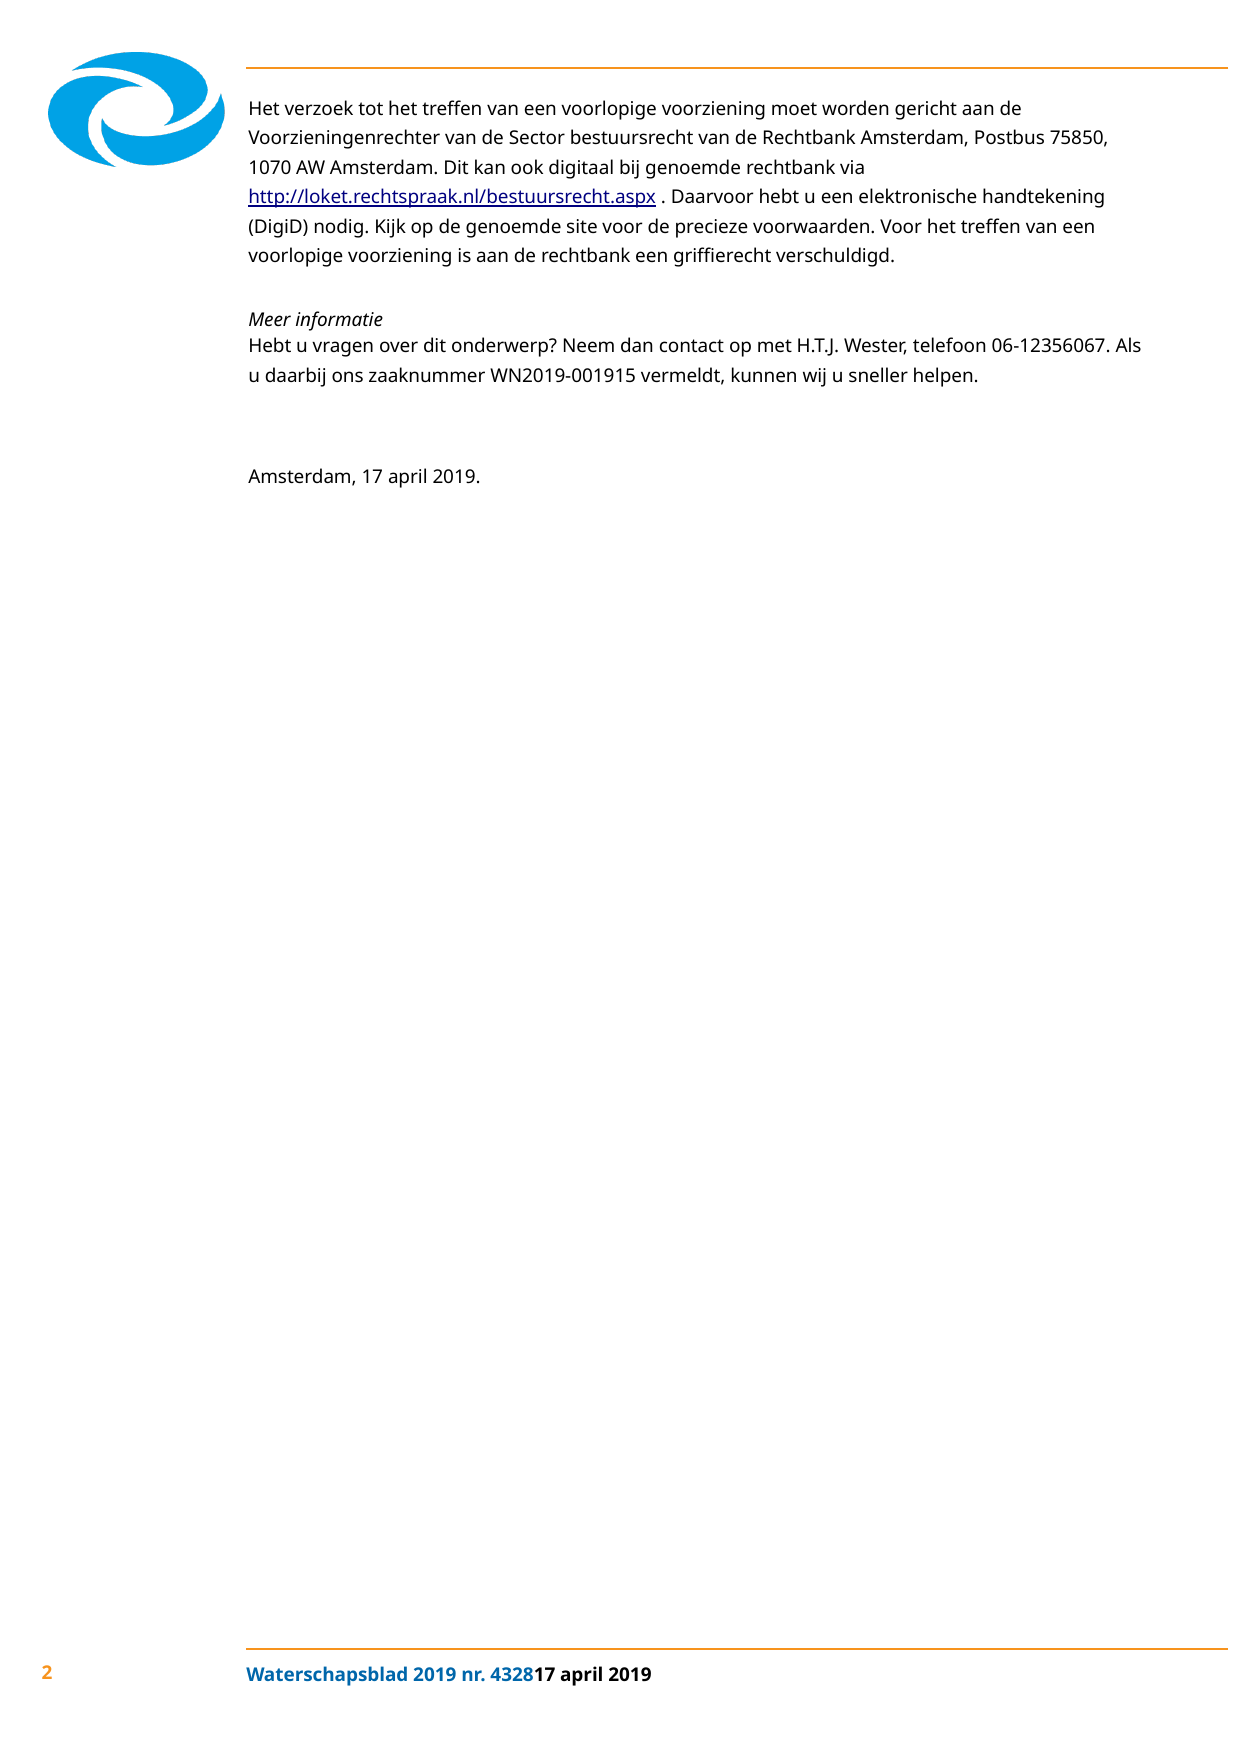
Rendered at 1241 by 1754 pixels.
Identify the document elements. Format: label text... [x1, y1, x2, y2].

text Het verzoek tot het treffen van een voorlopige voorziening moet worden gericht aan de Voorzieningenrechter van de Sector bestuursrecht van de Rechtbank Amsterdam, Postbus 75850, 1070 AW Amsterdam. Dit kan ook digitaal bij genoemde rechtbank via http://loket.rechtspraak.nl/bestuursrecht.aspx . Daarvoor hebt u een elektronische handtekening (DigiD) nodig. Kijk op de genoemde site voor de precieze voorwaarden. Voor het treffen van een voorlopige voorziening is aan de rechtbank een griffierecht verschuldigd. [248, 95, 1152, 268]
text Hebt u vragen over dit onderwerp? Neem dan contact op met H.T.J. Wester, telefoon 06-12356067. Als u daarbij ons zaaknummer WN2019-001915 vermeldt, kunnen wij u sneller helpen. [248, 332, 1152, 388]
text Meer informatie [248, 307, 1152, 332]
text Amsterdam, 17 april 2019. [248, 463, 1152, 488]
picture [41, 47, 231, 172]
